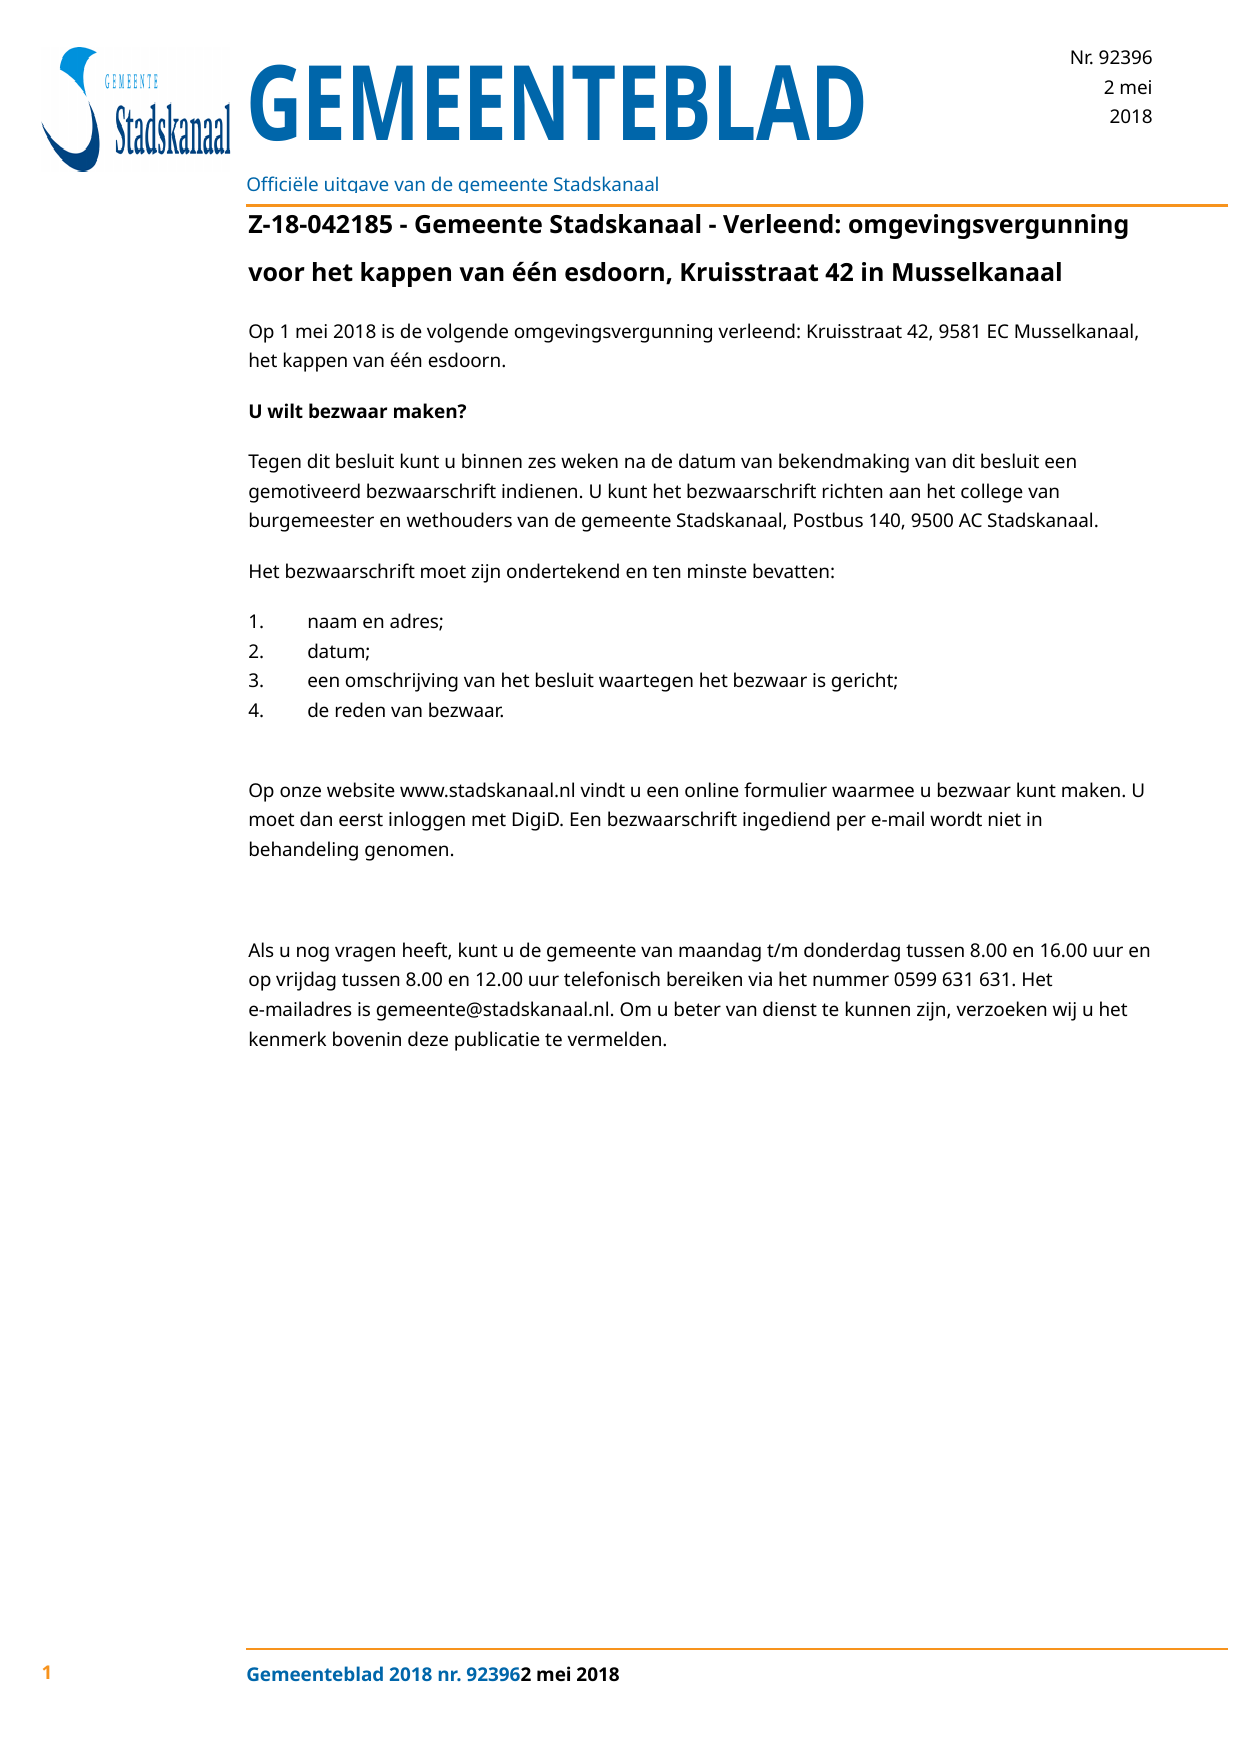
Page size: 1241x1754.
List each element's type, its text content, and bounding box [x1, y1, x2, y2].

list datum; [248, 638, 1152, 664]
text Tegen dit besluit kunt u binnen zes weken na de datum van bekendmaking van dit besluit een gemotiveerd bezwaarschrift indienen. U kunt het bezwaarschrift richten aan het college van burgemeester en wethouders van de gemeente Stadskanaal, Postbus 140, 9500 AC Stadskanaal. [248, 448, 1152, 533]
list een omschrijving van het besluit waartegen het bezwaar is gericht; [248, 667, 1152, 693]
text Het bezwaarschrift moet zijn ondertekend en ten minste bevatten: [248, 558, 1152, 584]
picture [41, 47, 231, 172]
text Z-18-042185 - Gemeente Stadskanaal - Verleend: omgevingsvergunning voor het kappen van één esdoorn, Kruisstraat 42 in Musselkanaal [248, 207, 1152, 288]
list de reden van bezwaar. [248, 697, 1152, 723]
text U wilt bezwaar maken? [248, 398, 1152, 424]
text Als u nog vragen heeft, kunt u de gemeente van maandag t/m donderdag tussen 8.00 en 16.00 uur en op vrijdag tussen 8.00 en 12.00 uur telefonisch bereiken via het nummer 0599 631 631. Het e‑mailadres is gemeente@stadskanaal.nl. Om u beter van dienst te kunnen zijn, verzoeken wij u het kenmerk bovenin deze publicatie te vermelden. [248, 937, 1152, 1052]
list naam en adres; [248, 608, 1152, 634]
text Op onze website www.stadskanaal.nl vindt u een online formulier waarmee u bezwaar kunt maken. U moet dan eerst inloggen met DigiD. Een bezwaarschrift ingediend per e-mail wordt niet in behandeling genomen. [248, 777, 1152, 862]
text Op 1 mei 2018 is de volgende omgevingsvergunning verleend: Kruisstraat 42, 9581 EC Musselkanaal, het kappen van één esdoorn. [248, 318, 1152, 373]
